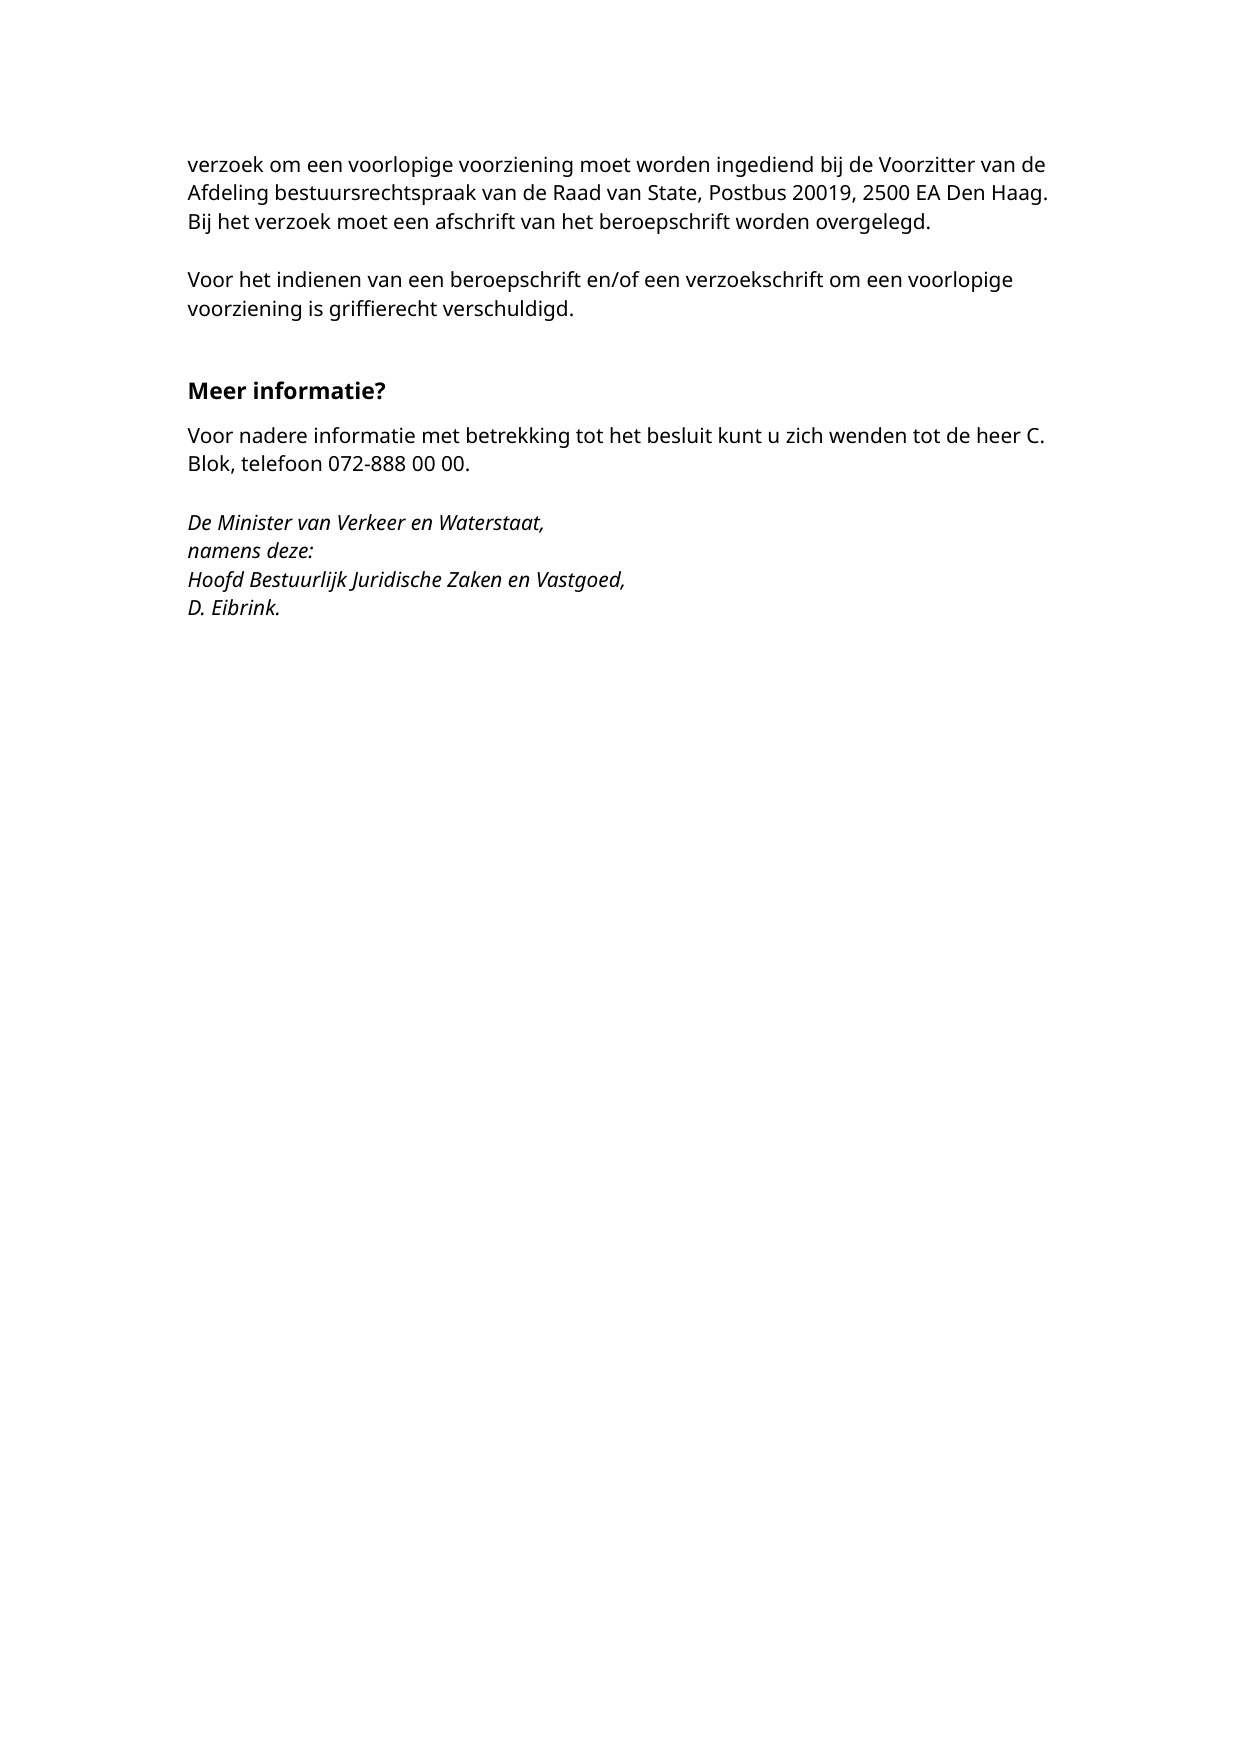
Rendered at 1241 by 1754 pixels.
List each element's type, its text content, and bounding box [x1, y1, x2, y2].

text Bij het verzoek moet een afschrift van het beroepschrift worden overgelegd. [187, 207, 1053, 235]
text namens deze: [187, 536, 1053, 565]
text D. Eibrink. [187, 593, 1053, 622]
text Voor nadere informatie met betrekking tot het besluit kunt u zich wenden tot de heer C. Blok, telefoon 072-888 00 00. [187, 421, 1053, 478]
text verzoek om een voorlopige voorziening moet worden ingediend bij de Voorzitter van de Afdeling bestuursrechtspraak van de Raad van State, Postbus 20019, 2500 EA Den Haag. [187, 150, 1053, 207]
text Hoofd Bestuurlijk Juridische Zaken en Vastgoed, [187, 565, 1053, 593]
text De Minister van Verkeer en Waterstaat, [187, 508, 1053, 536]
text Voor het indienen van een beroepschrift en/of een verzoekschrift om een voorlopige voorziening is griffierecht verschuldigd. [187, 265, 1053, 322]
subtitle Meer informatie? [187, 375, 1053, 406]
